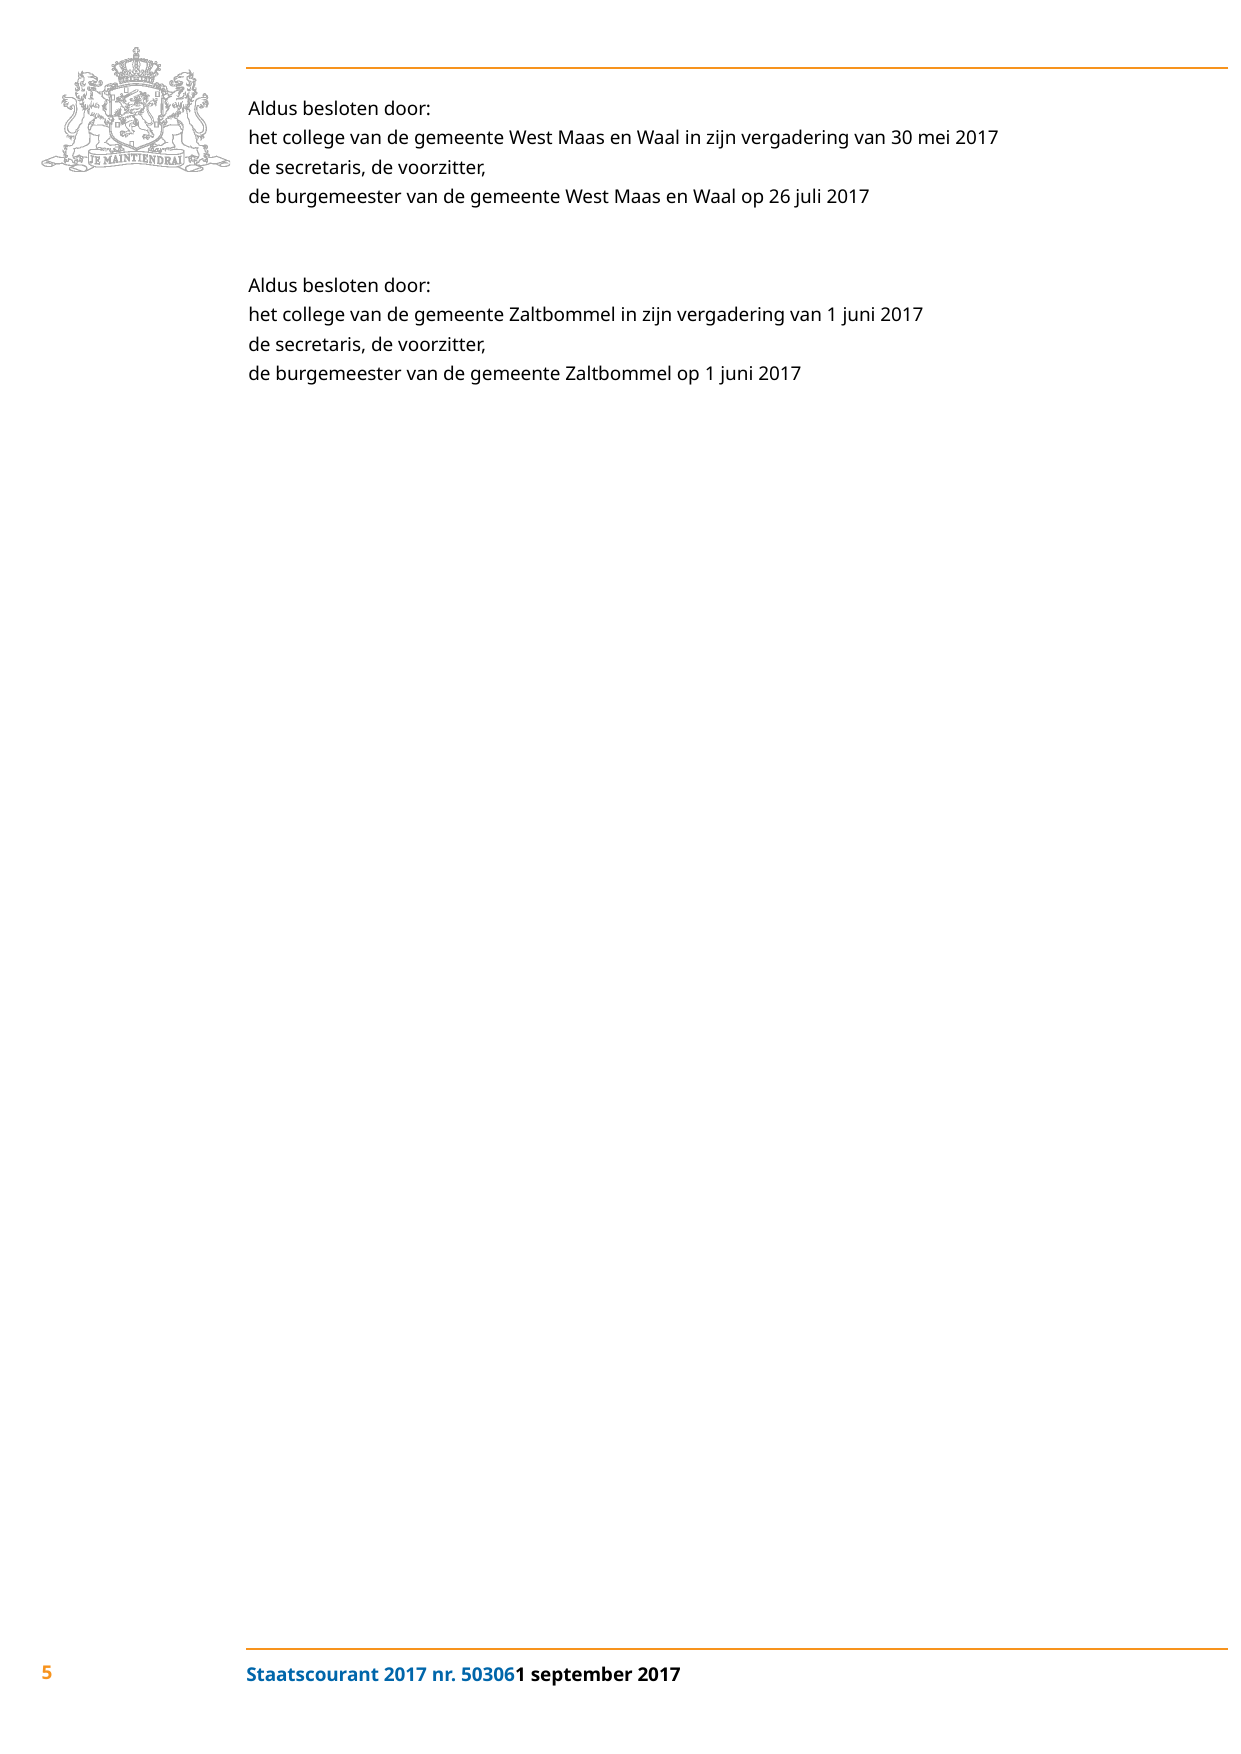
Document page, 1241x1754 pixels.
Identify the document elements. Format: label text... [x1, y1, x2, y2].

picture [41, 47, 231, 172]
table_header Aldus besloten door: het college van de gemeente Zaltbommel in zijn vergadering van 1 juni 2017 de secretaris, de voorzitter, de burgemeester van de gemeente Zaltbommel op 1 juni 2017 [248, 272, 1152, 416]
table_header Aldus besloten door: het college van de gemeente West Maas en Waal in zijn vergadering van 30 mei 2017 de secretaris, de voorzitter, de burgemeester van de gemeente West Maas en Waal op 26 juli 2017 [248, 95, 1152, 239]
